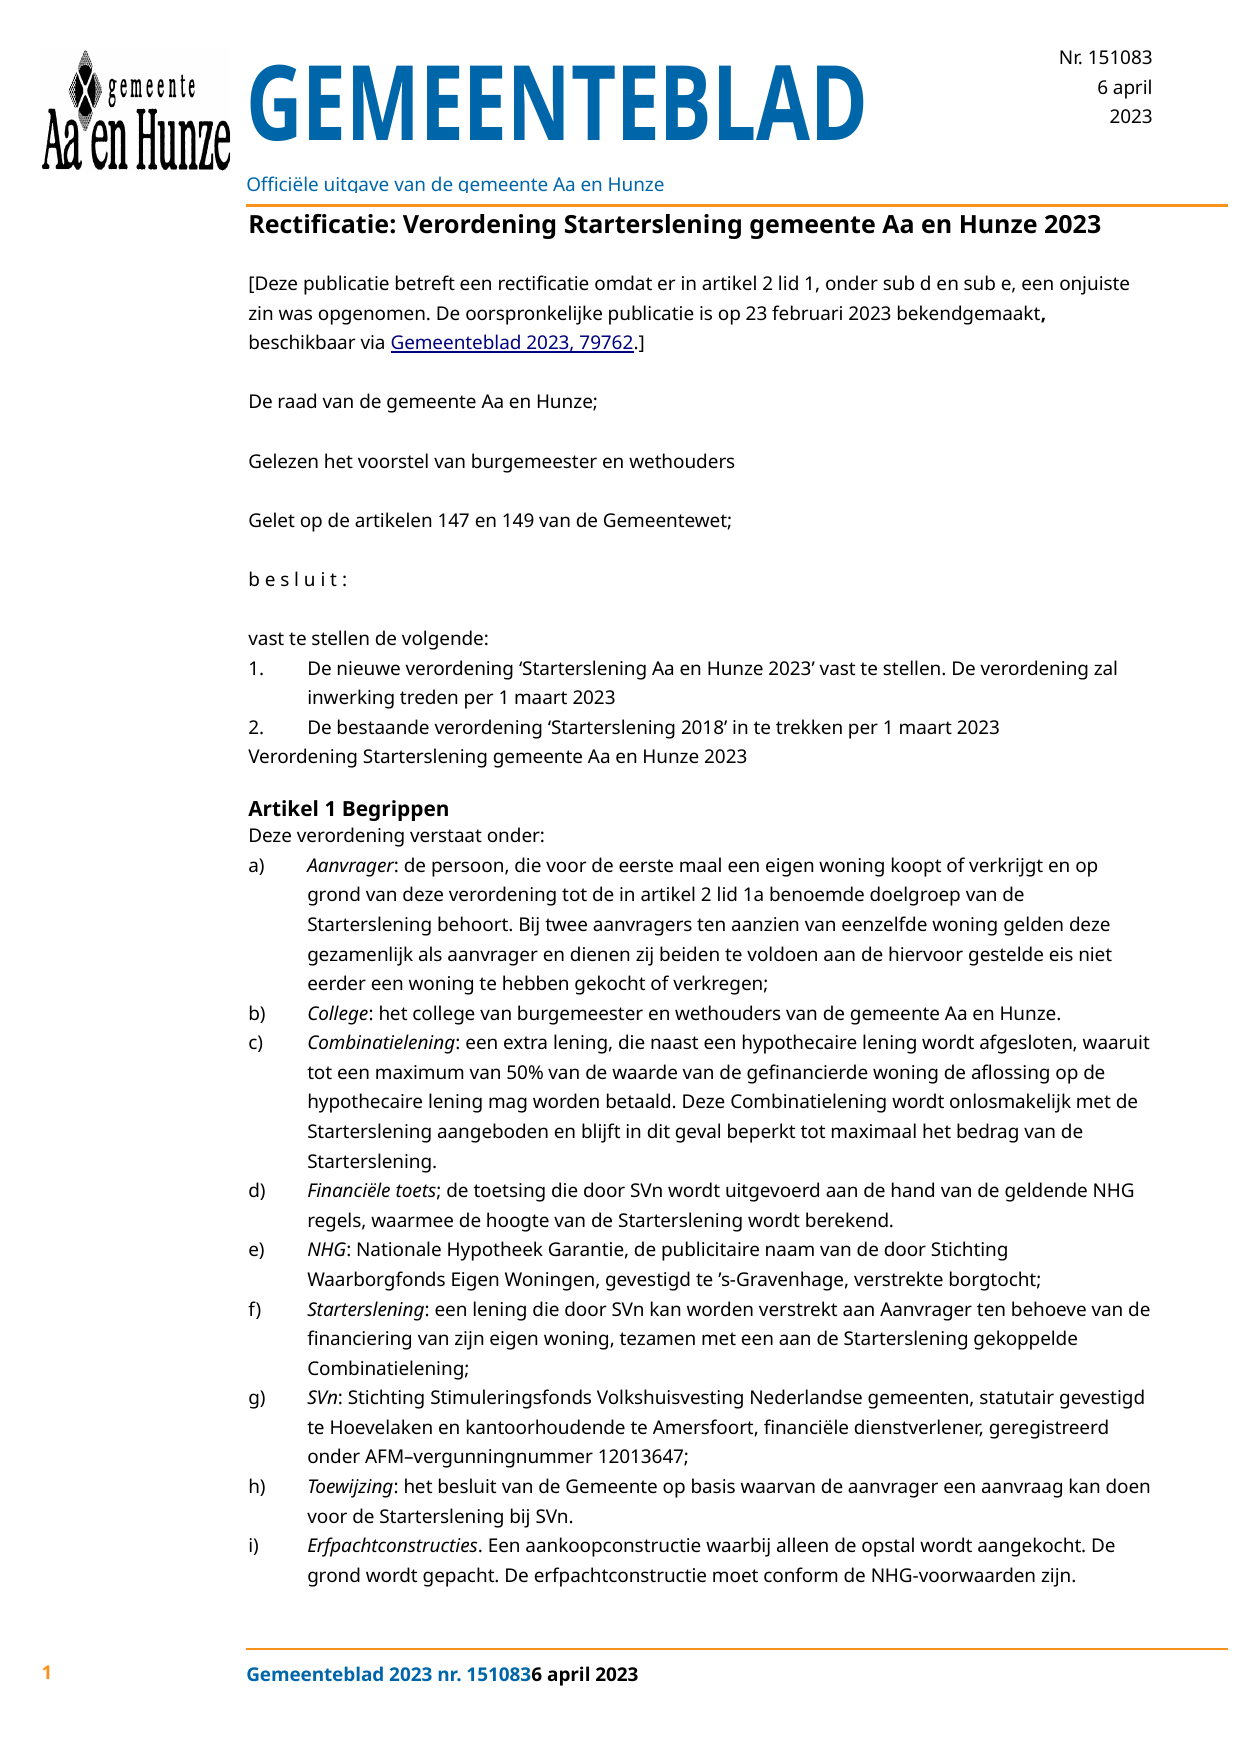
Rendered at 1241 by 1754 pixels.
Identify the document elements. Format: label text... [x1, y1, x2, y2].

list Erfpachtconstructies. Een aankoopconstructie waarbij alleen de opstal wordt aangekocht. De grond wordt gepacht. De erfpachtconstructie moet conform de NHG-voorwaarden zijn. [248, 1532, 1152, 1588]
text Artikel 1 Begrippen [248, 794, 1152, 822]
text Gelezen het voorstel van burgemeester en wethouders [248, 448, 1152, 473]
list Financiële toets; de toetsing die door SVn wordt uitgevoerd aan de hand van de geldende NHG regels, waarmee de hoogte van de Starterslening wordt berekend. [248, 1177, 1152, 1233]
list SVn: Stichting Stimuleringsfonds Volkshuisvesting Nederlandse gemeenten, statutair gevestigd te Hoevelaken en kantoorhoudende te Amersfoort, financiële dienstverlener, geregistreerd onder AFM–vergunningnummer 12013647; [248, 1384, 1152, 1469]
list Aanvrager: de persoon, die voor de eerste maal een eigen woning koopt of verkrijgt en op grond van deze verordening tot de in artikel 2 lid 1a benoemde doelgroep van de Starterslening behoort. Bij twee aanvragers ten aanzien van eenzelfde woning gelden deze gezamenlijk als aanvrager en dienen zij beiden te voldoen aan de hiervoor gestelde eis niet eerder een woning te hebben gekocht of verkregen; [248, 852, 1152, 996]
picture [41, 47, 231, 172]
list Toewijzing: het besluit van de Gemeente op basis waarvan de aanvrager een aanvraag kan doen voor de Starterslening bij SVn. [248, 1473, 1152, 1529]
text Verordening Starterslening gemeente Aa en Hunze 2023 [248, 744, 1152, 769]
text b e s l u i t : [248, 566, 1152, 592]
text Rectificatie: Verordening Starterslening gemeente Aa en Hunze 2023 [248, 207, 1152, 241]
list Combinatielening: een extra lening, die naast een hypothecaire lening wordt afgesloten, waaruit tot een maximum van 50% van de waarde van de gefinancierde woning de aflossing op de hypothecaire lening mag worden betaald. Deze Combinatielening wordt onlosmakelijk met de Starterslening aangeboden en blijft in dit geval beperkt tot maximaal het bedrag van de Starterslening. [248, 1029, 1152, 1174]
list De bestaande verordening ‘Starterslening 2018’ in te trekken per 1 maart 2023 [248, 714, 1152, 740]
text Gelet op de artikelen 147 en 149 van de Gemeentewet; [248, 507, 1152, 533]
text vast te stellen de volgende: [248, 625, 1152, 651]
text [Deze publicatie betreft een rectificatie omdat er in artikel 2 lid 1, onder sub d en sub e, een onjuiste zin was opgenomen. De oorspronkelijke publicatie is op 23 februari 2023 bekendgemaakt, beschikbaar via Gemeenteblad 2023, 79762.] [248, 270, 1152, 355]
list NHG: Nationale Hypotheek Garantie, de publicitaire naam van de door Stichting Waarborgfonds Eigen Woningen, gevestigd te ’s-Gravenhage, verstrekte borgtocht; [248, 1237, 1152, 1292]
list De nieuwe verordening ‘Starterslening Aa en Hunze 2023’ vast te stellen. De verordening zal inwerking treden per 1 maart 2023 [248, 655, 1152, 710]
text Deze verordening verstaat onder: [248, 822, 1152, 848]
text De raad van de gemeente Aa en Hunze; [248, 389, 1152, 414]
list College: het college van burgemeester en wethouders van de gemeente Aa en Hunze. [248, 1000, 1152, 1026]
list Starterslening: een lening die door SVn kan worden verstrekt aan Aanvrager ten behoeve van de financiering van zijn eigen woning, tezamen met een aan de Starterslening gekoppelde Combinatielening; [248, 1296, 1152, 1381]
